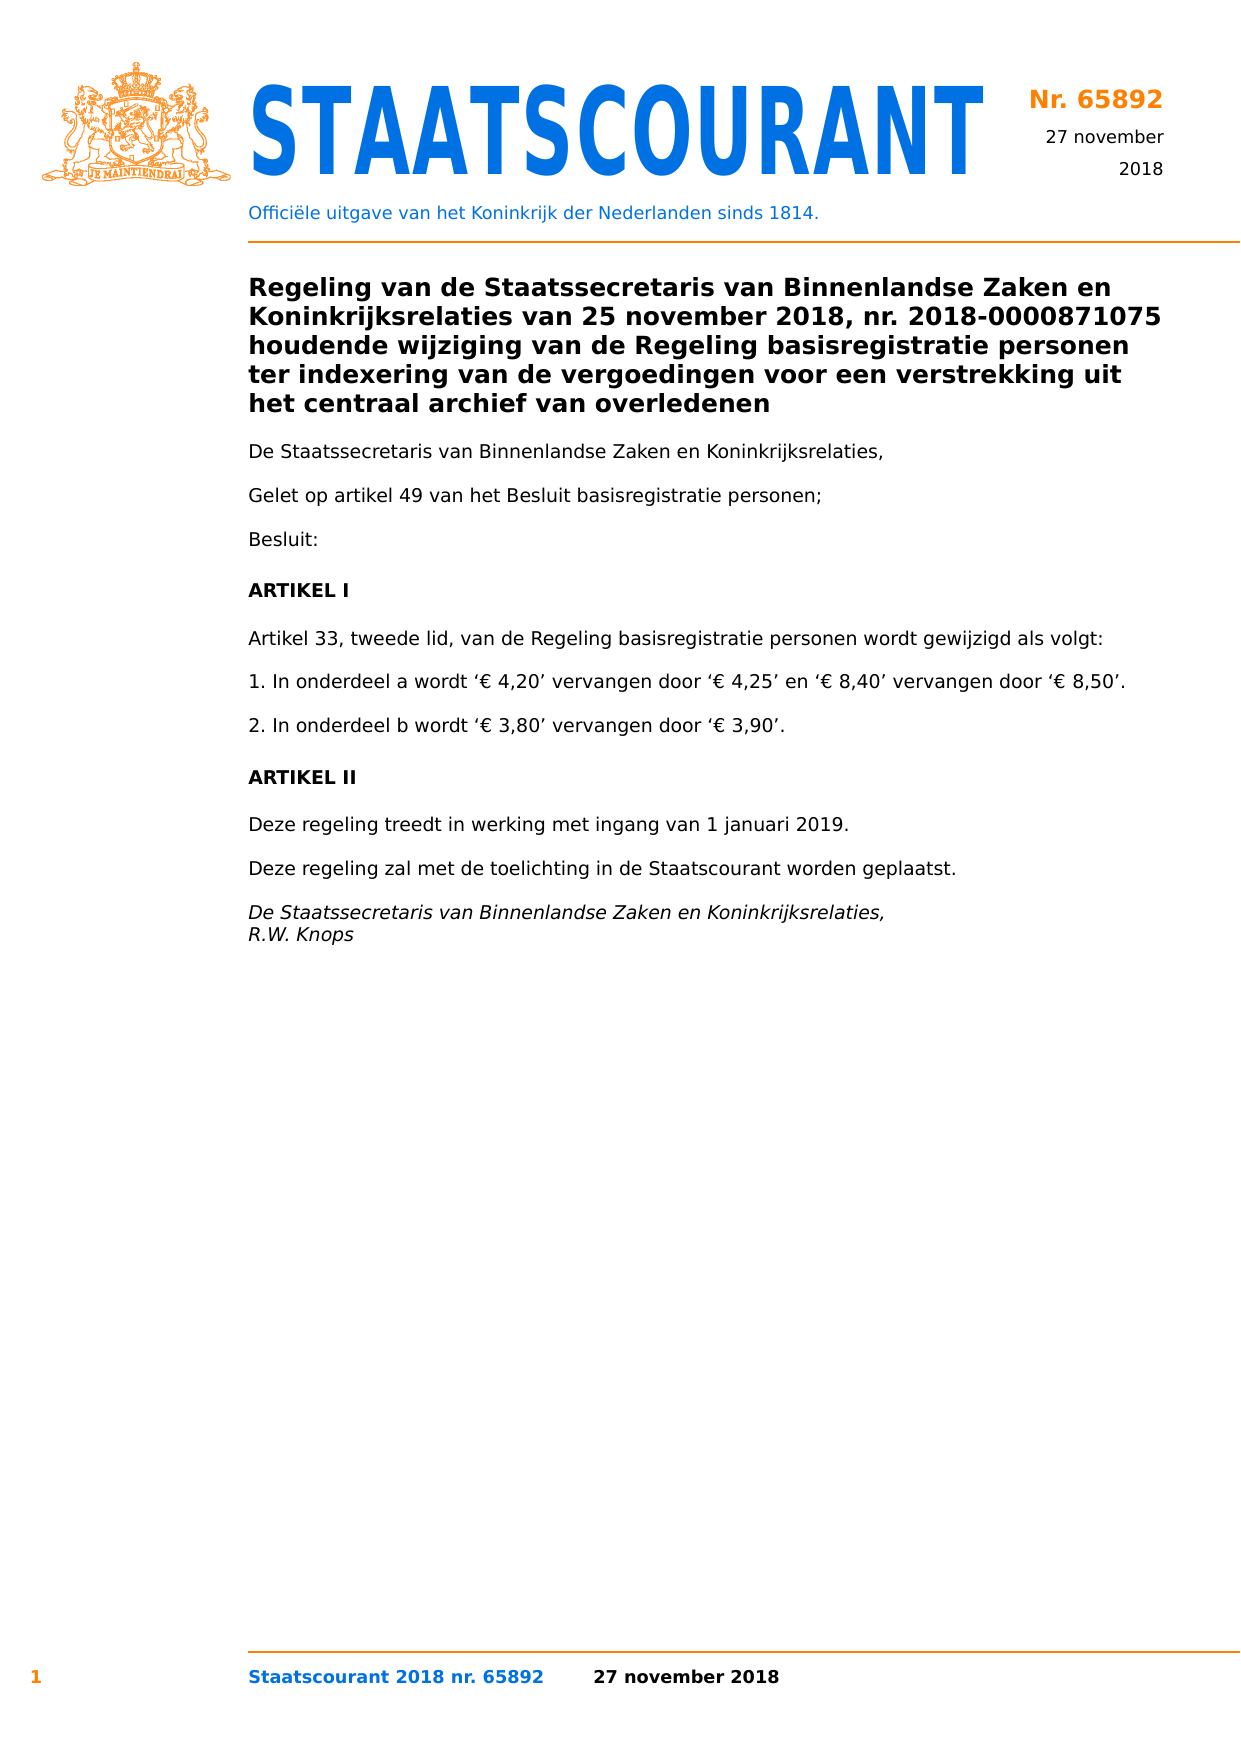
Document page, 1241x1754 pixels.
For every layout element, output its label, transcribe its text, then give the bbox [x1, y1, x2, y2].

table_header Nr. 65892 [998, 62, 1240, 121]
subtitle ARTIKEL II [248, 767, 1163, 789]
text Besluit: [248, 528, 1163, 550]
table_cell 27 november [998, 121, 1240, 153]
text De Staatssecretaris van Binnenlandse Zaken en Koninkrijksrelaties, R.W. Knops [248, 902, 1163, 946]
subtitle Regeling van de Staatssecretaris van Binnenlandse Zaken en Koninkrijksrelaties van 25 november 2018, nr. 2018-0000871075 houdende wijziging van de Regeling basisregistratie personen ter indexering van de vergoedingen voor een verstrekking uit het centraal archief van overledenen [248, 273, 1163, 419]
text Gelet op artikel 49 van het Besluit basisregistratie personen; [248, 484, 1163, 507]
text Artikel 33, tweede lid, van de Regeling basisregistratie personen wordt gewijzigd als volgt: [248, 627, 1163, 649]
picture [41, 62, 231, 186]
text 1. In onderdeel a wordt ‘€ 4,20’ vervangen door ‘€ 4,25’ en ‘€ 8,40’ vervangen door ‘€ 8,50’. [248, 671, 1163, 693]
subtitle ARTIKEL I [248, 580, 1163, 602]
text 2. In onderdeel b wordt ‘€ 3,80’ vervangen door ‘€ 3,90’. [248, 715, 1163, 737]
table_header STAATSCOURANT [248, 62, 998, 203]
table_cell Officiële uitgave van het Koninkrijk der Nederlanden sinds 1814. [248, 203, 1240, 241]
table_cell 2018 [998, 153, 1240, 203]
text Deze regeling treedt in werking met ingang van 1 januari 2019. [248, 814, 1163, 836]
text De Staatssecretaris van Binnenlandse Zaken en Koninkrijksrelaties, [248, 441, 1163, 463]
table_header [25, 62, 248, 241]
text Deze regeling zal met de toelichting in de Staatscourant worden geplaatst. [248, 858, 1163, 880]
